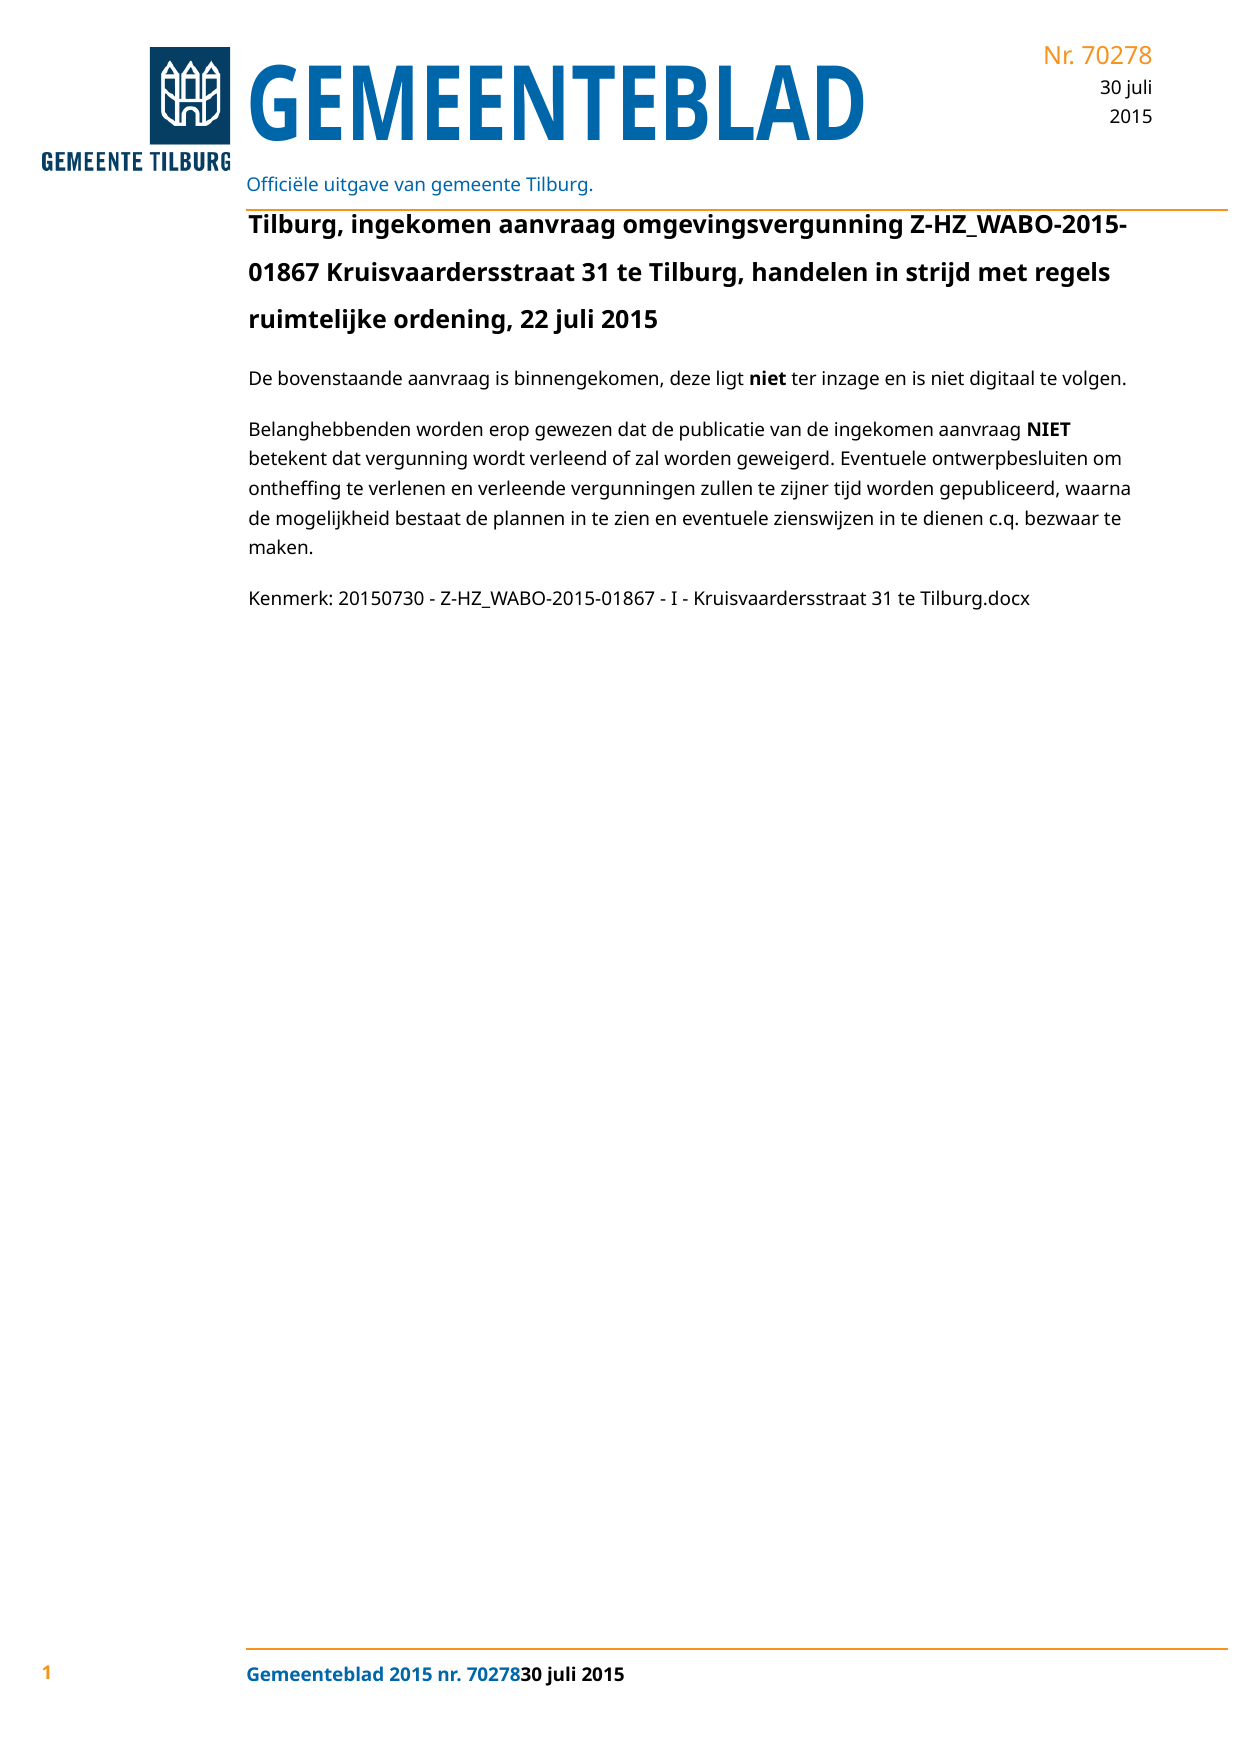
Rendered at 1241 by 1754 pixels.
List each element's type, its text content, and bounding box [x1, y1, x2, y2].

text De bovenstaande aanvraag is binnengekomen, deze ligt niet ter inzage en is niet digitaal te volgen. [248, 366, 1152, 391]
text Tilburg, ingekomen aanvraag omgevingsvergunning Z-HZ_WABO-2015-01867 Kruisvaardersstraat 31 te Tilburg, handelen in strijd met regels ruimtelijke ordening, 22 juli 2015 [248, 211, 1152, 336]
text Kenmerk: 20150730 - Z-HZ_WABO-2015-01867 - I - Kruisvaardersstraat 31 te Tilburg.docx [248, 585, 1152, 610]
text Belanghebbenden worden erop gewezen dat de publicatie van de ingekomen aanvraag NIET betekent dat vergunning wordt verleend of zal worden geweigerd. Eventuele ontwerpbesluiten om ontheffing te verlenen en verleende vergunningen zullen te zijner tijd worden gepubliceerd, waarna de mogelijkheid bestaat de plannen in te zien en eventuele zienswijzen in te dienen c.q. bezwaar te maken. [248, 416, 1152, 560]
picture [41, 47, 231, 172]
